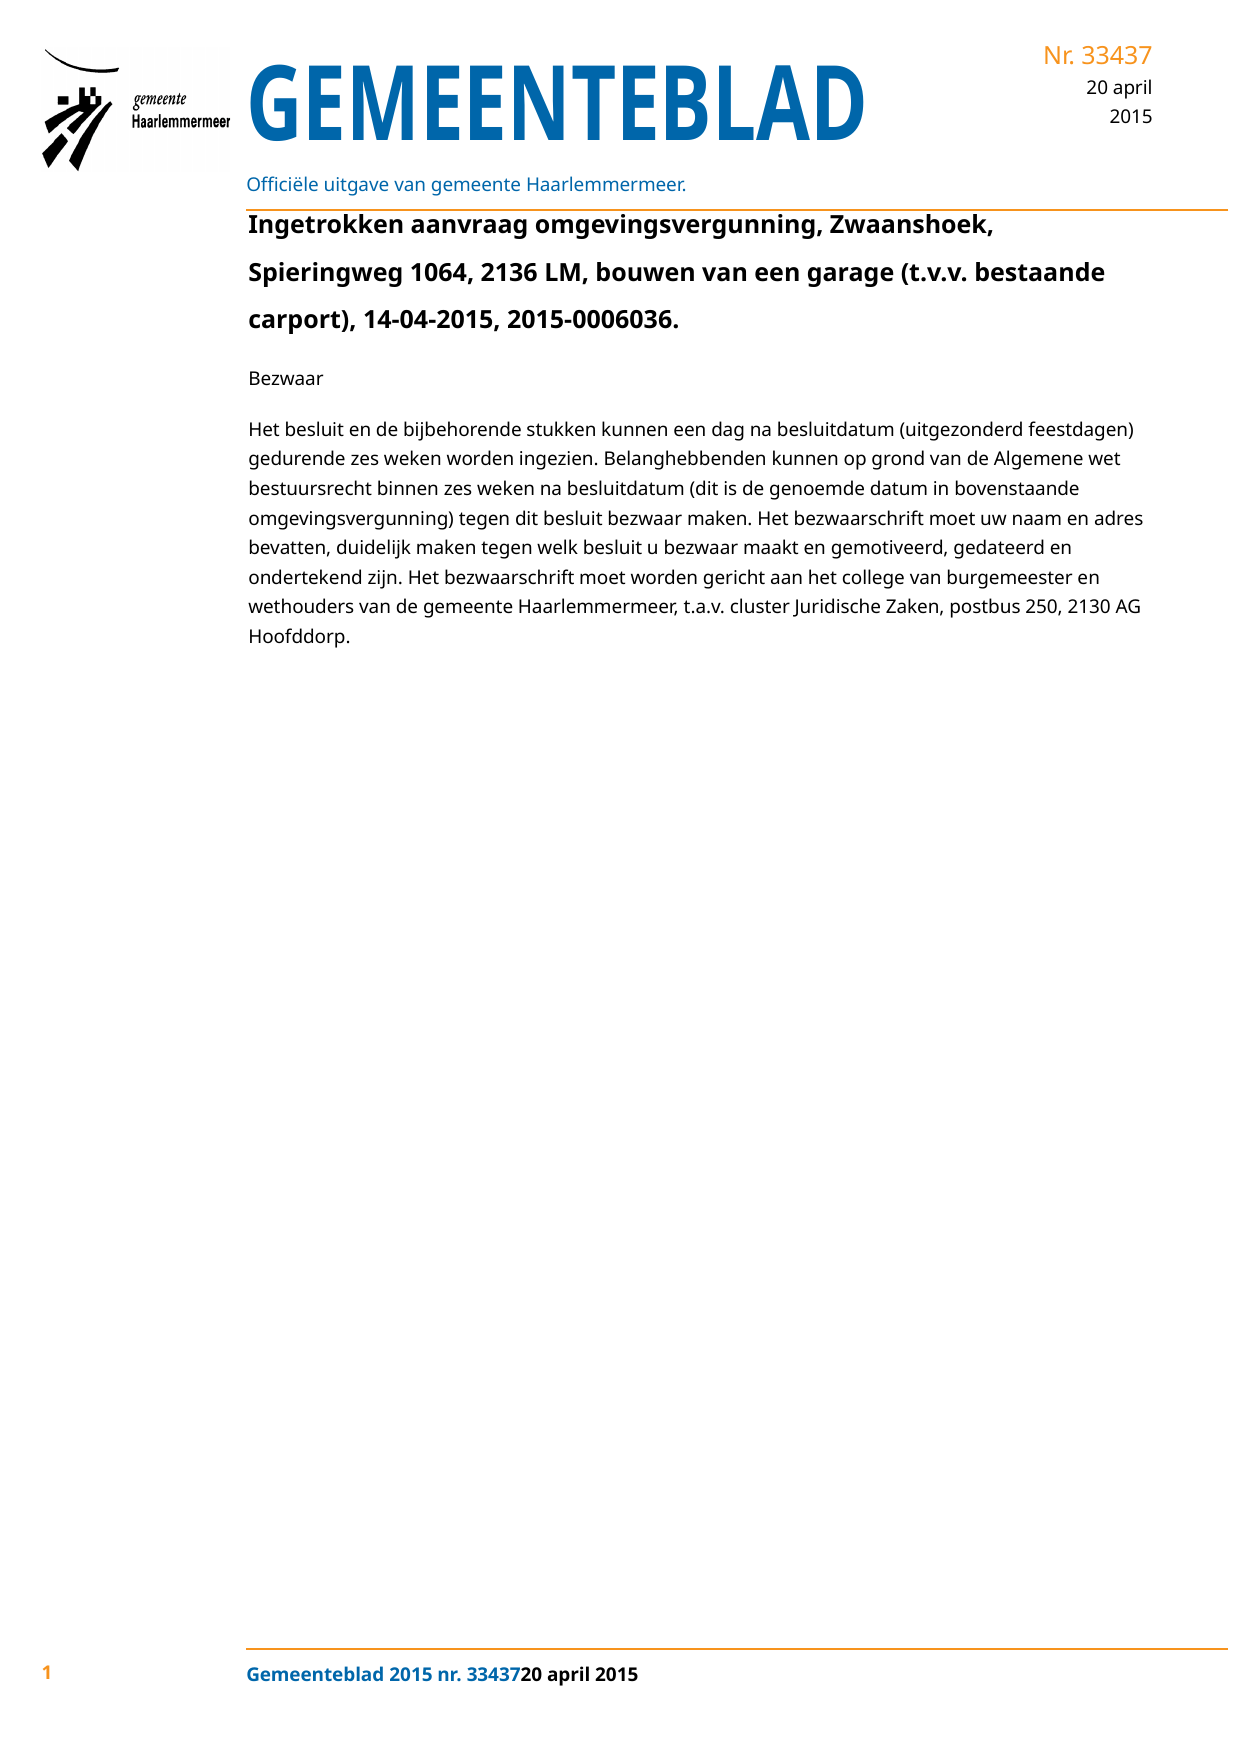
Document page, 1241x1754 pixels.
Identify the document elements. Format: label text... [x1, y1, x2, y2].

text Het besluit en de bijbehorende stukken kunnen een dag na besluitdatum (uitgezonderd feestdagen) gedurende zes weken worden ingezien. Belanghebbenden kunnen op grond van de Algemene wet bestuursrecht binnen zes weken na besluitdatum (dit is de genoemde datum in bovenstaande omgevingsvergunning) tegen dit besluit bezwaar maken. Het bezwaarschrift moet uw naam en adres bevatten, duidelijk maken tegen welk besluit u bezwaar maakt en gemotiveerd, gedateerd en ondertekend zijn. Het bezwaarschrift moet worden gericht aan het college van burgemeester en wethouders van de gemeente Haarlemmermeer, t.a.v. cluster Juridische Zaken, postbus 250, 2130 AG Hoofddorp. [248, 416, 1152, 649]
text Bezwaar [248, 366, 1152, 391]
picture [41, 47, 231, 172]
text Ingetrokken aanvraag omgevingsvergunning, Zwaanshoek, Spieringweg 1064, 2136 LM, bouwen van een garage (t.v.v. bestaande carport), 14-04-2015, 2015-0006036. [248, 211, 1152, 336]
